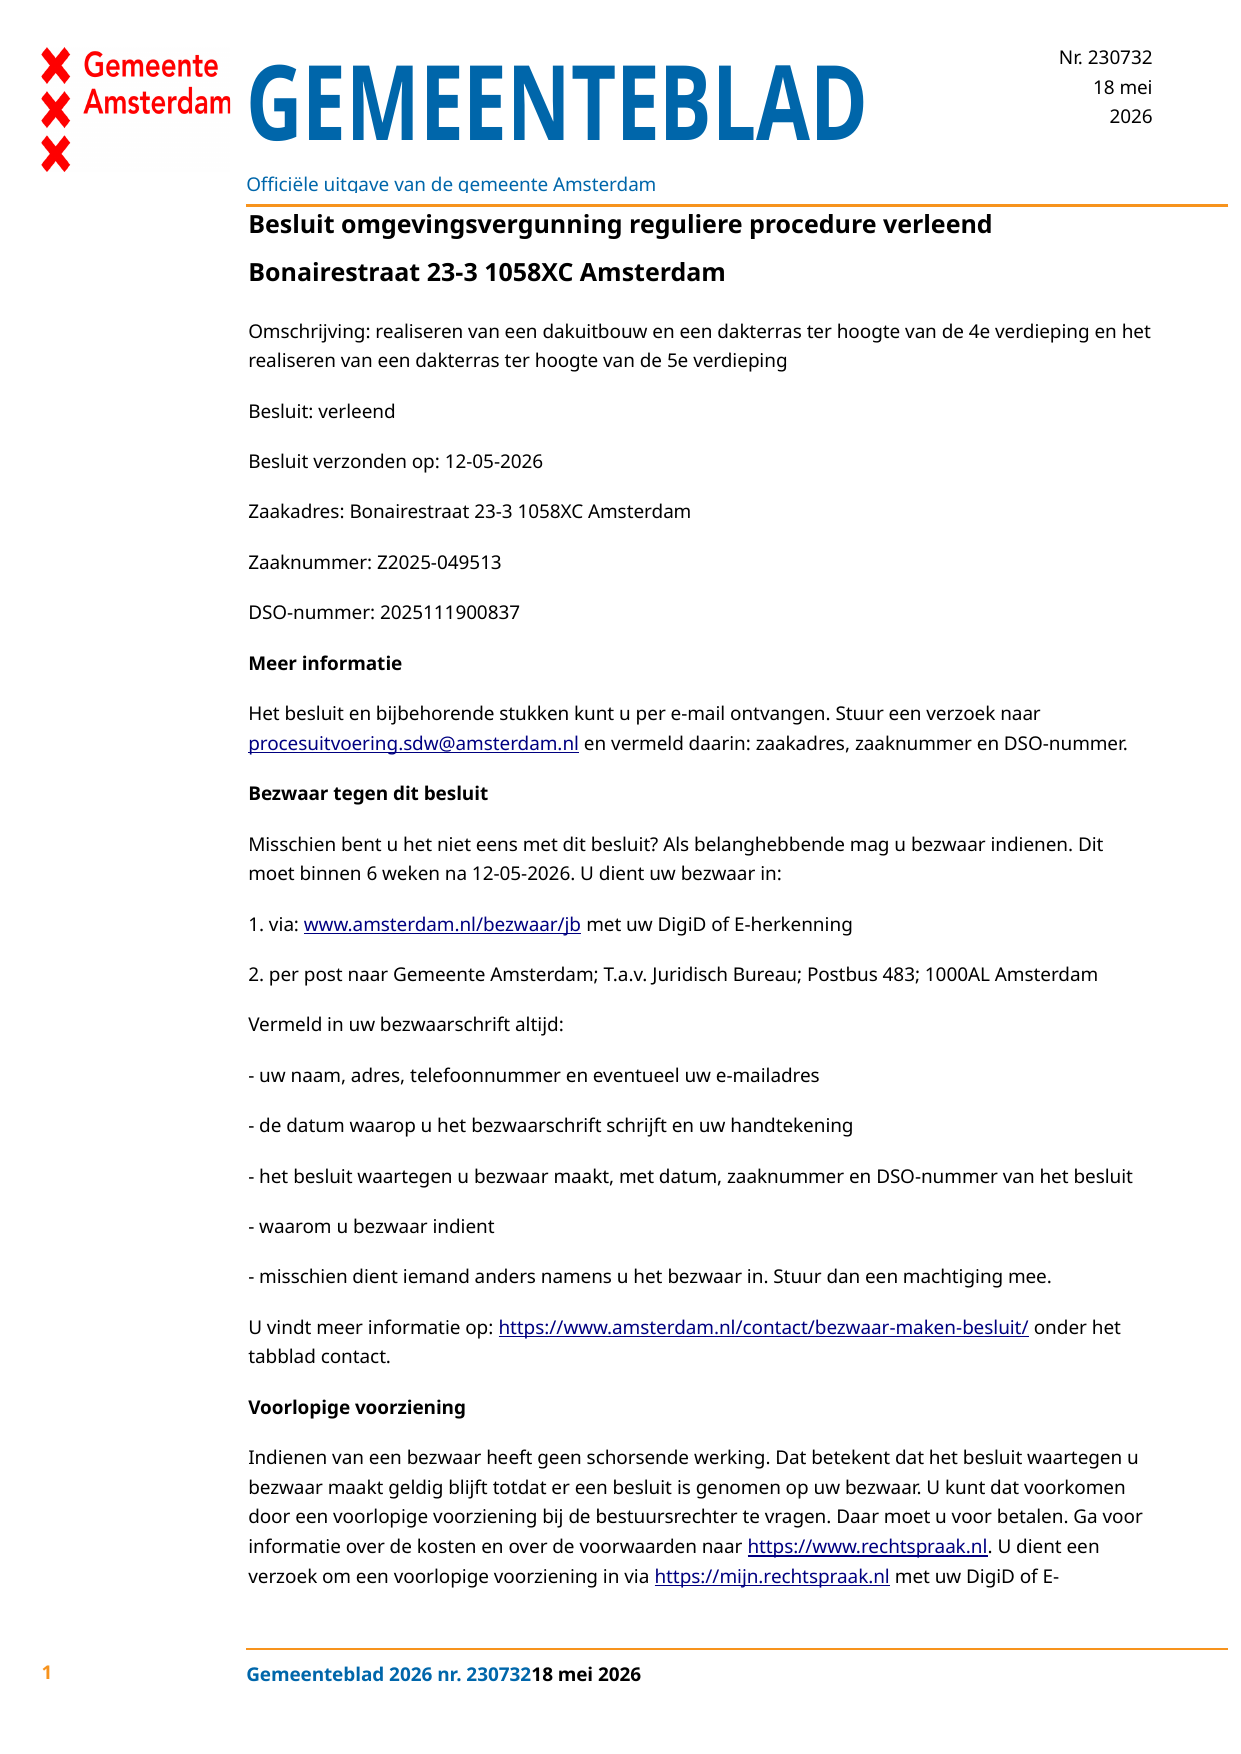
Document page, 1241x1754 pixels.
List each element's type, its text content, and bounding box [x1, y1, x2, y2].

text Bezwaar tegen dit besluit [248, 780, 1152, 806]
text - de datum waarop u het bezwaarschrift schrijft en uw handtekening [248, 1112, 1152, 1138]
picture [41, 47, 231, 172]
text 1. via: www.amsterdam.nl/bezwaar/jb met uw DigiD of E-herkenning [248, 911, 1152, 937]
text Misschien bent u het niet eens met dit besluit? Als belanghebbende mag u bezwaar indienen. Dit moet binnen 6 weken na 12-05-2026. U dient uw bezwaar in: [248, 831, 1152, 886]
text Besluit: verleend [248, 398, 1152, 424]
text Meer informatie [248, 650, 1152, 676]
text DSO-nummer: 2025111900837 [248, 599, 1152, 625]
text - misschien dient iemand anders namens u het bezwaar in. Stuur dan een machtiging mee. [248, 1264, 1152, 1289]
text Besluit omgevingsvergunning reguliere procedure verleend Bonairestraat 23-3 1058XC Amsterdam [248, 207, 1152, 288]
text Voorlopige voorziening [248, 1394, 1152, 1420]
text Besluit verzonden op: 12-05-2026 [248, 448, 1152, 474]
text Zaaknummer: Z2025-049513 [248, 549, 1152, 575]
text - uw naam, adres, telefoonnummer en eventueel uw e-mailadres [248, 1062, 1152, 1088]
text 2. per post naar Gemeente Amsterdam; T.a.v. Juridisch Bureau; Postbus 483; 1000AL Amsterdam [248, 961, 1152, 987]
text Indienen van een bezwaar heeft geen schorsende werking. Dat betekent dat het besluit waartegen u bezwaar maakt geldig blijft totdat er een besluit is genomen op uw bezwaar. U kunt dat voorkomen door een voorlopige voorziening bij de bestuursrechter te vragen. Daar moet u voor betalen. Ga voor informatie over de kosten en over de voorwaarden naar https://www.rechtspraak.nl. U dient een verzoek om een voorlopige voorziening in via https://mijn.rechtspraak.nl met uw DigiD of E- [248, 1444, 1152, 1589]
text - waarom u bezwaar indient [248, 1213, 1152, 1239]
text Zaakadres: Bonairestraat 23-3 1058XC Amsterdam [248, 499, 1152, 524]
text - het besluit waartegen u bezwaar maakt, met datum, zaaknummer en DSO-nummer van het besluit [248, 1163, 1152, 1189]
text Het besluit en bijbehorende stukken kunt u per e-mail ontvangen. Stuur een verzoek naar procesuitvoering.sdw@amsterdam.nl en vermeld daarin: zaakadres, zaaknummer en DSO-nummer. [248, 700, 1152, 756]
text Vermeld in uw bezwaarschrift altijd: [248, 1012, 1152, 1037]
text U vindt meer informatie op: https://www.amsterdam.nl/contact/bezwaar-maken-besluit/ onder het tabblad contact. [248, 1314, 1152, 1369]
text Omschrijving: realiseren van een dakuitbouw en een dakterras ter hoogte van de 4e verdieping en het realiseren van een dakterras ter hoogte van de 5e verdieping [248, 318, 1152, 373]
